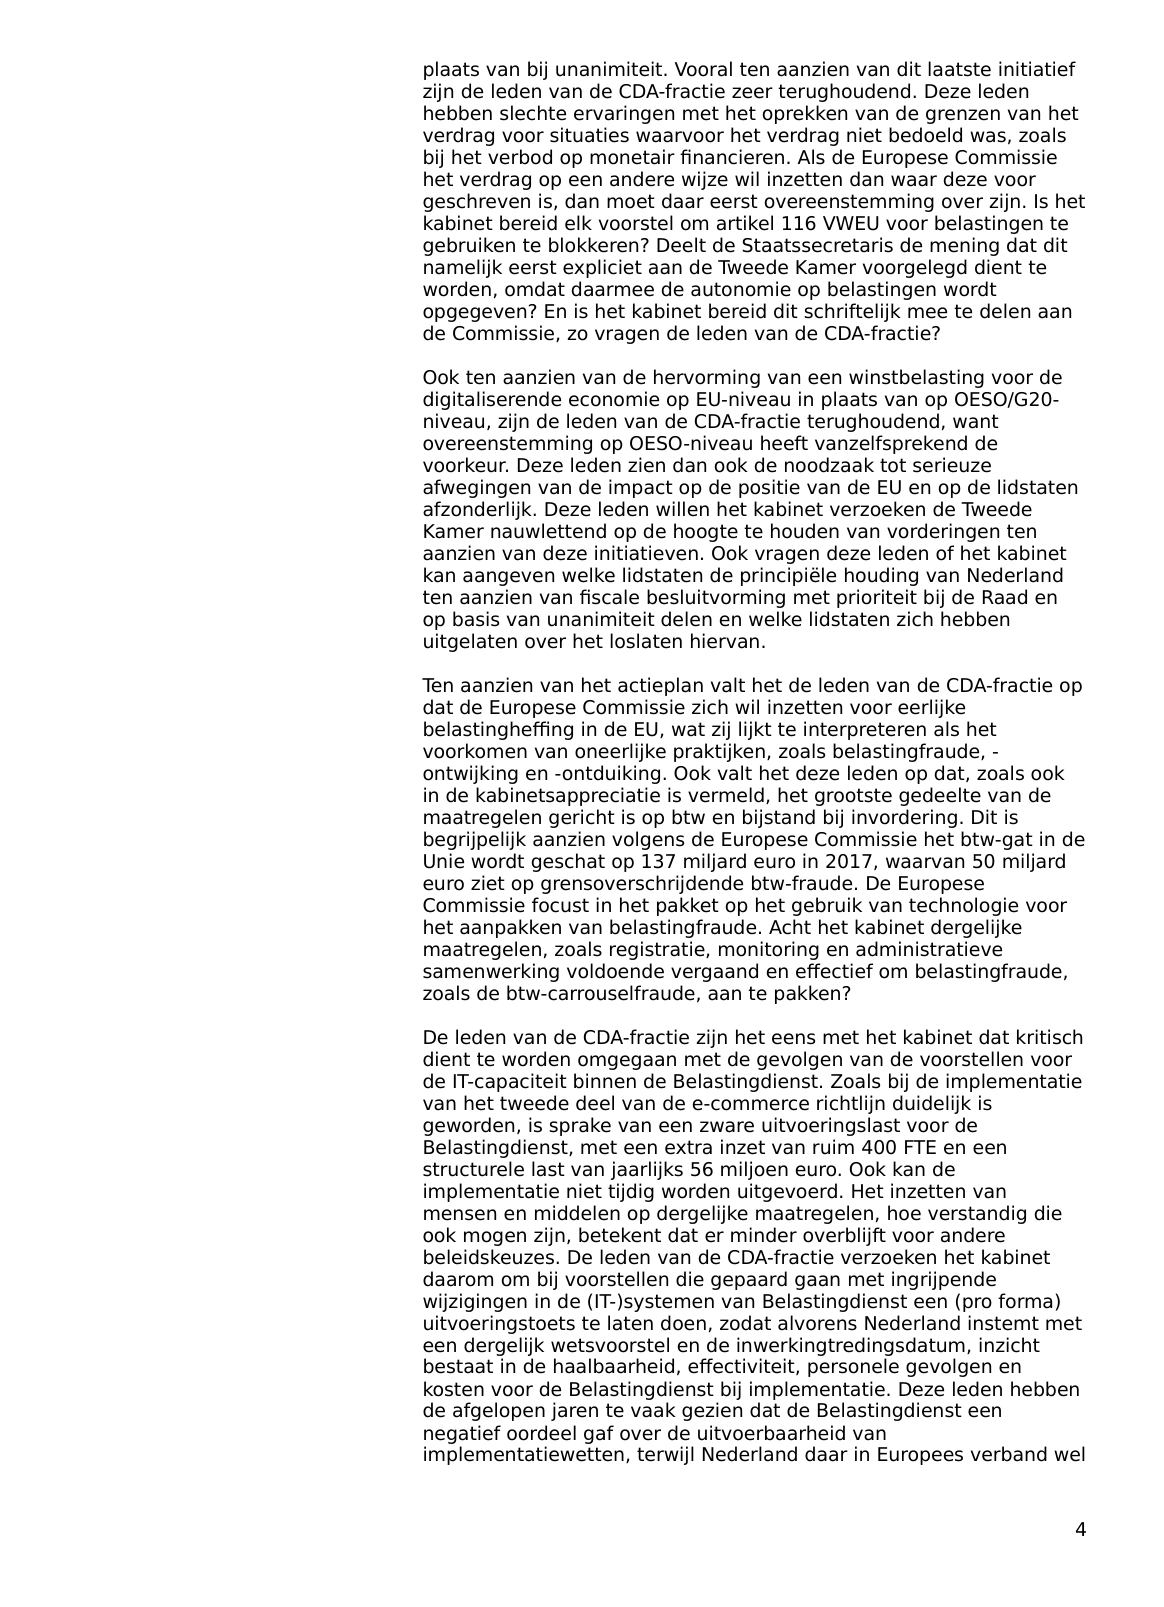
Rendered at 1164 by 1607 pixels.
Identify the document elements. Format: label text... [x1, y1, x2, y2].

text Ten aanzien van het actieplan valt het de leden van de CDA-fractie op dat de Europese Commissie zich wil inzetten voor eerlijke belastingheffing in de EU, wat zij lijkt te interpreteren als het voorkomen van oneerlijke praktijken, zoals belastingfraude, -ontwijking en -ontduiking. Ook valt het deze leden op dat, zoals ook in de kabinetsappreciatie is vermeld, het grootste gedeelte van de maatregelen gericht is op btw en bijstand bij invordering. Dit is begrijpelijk aanzien volgens de Europese Commissie het btw-gat in de Unie wordt geschat op 137 miljard euro in 2017, waarvan 50 miljard euro ziet op grensoverschrijdende btw-fraude. De Europese Commissie focust in het pakket op het gebruik van technologie voor het aanpakken van belastingfraude. Acht het kabinet dergelijke maatregelen, zoals registratie, monitoring en administratieve samenwerking voldoende vergaand en effectief om belastingfraude, zoals de btw-carrouselfraude, aan te pakken? [422, 675, 1087, 1004]
text Ook ten aanzien van de hervorming van een winstbelasting voor de digitaliserende economie op EU-niveau in plaats van op OESO/G20-niveau, zijn de leden van de CDA-fractie terughoudend, want overeenstemming op OESO-niveau heeft vanzelfsprekend de voorkeur. Deze leden zien dan ook de noodzaak tot serieuze afwegingen van de impact op de positie van de EU en op de lidstaten afzonderlijk. Deze leden willen het kabinet verzoeken de Tweede Kamer nauwlettend op de hoogte te houden van vorderingen ten aanzien van deze initiatieven. Ook vragen deze leden of het kabinet kan aangeven welke lidstaten de principiële houding van Nederland ten aanzien van fiscale besluitvorming met prioriteit bij de Raad en op basis van unanimiteit delen en welke lidstaten zich hebben uitgelaten over het loslaten hiervan. [422, 367, 1087, 653]
text plaats van bij unanimiteit. Vooral ten aanzien van dit laatste initiatief zijn de leden van de CDA-fractie zeer terughoudend. Deze leden hebben slechte ervaringen met het oprekken van de grenzen van het verdrag voor situaties waarvoor het verdrag niet bedoeld was, zoals bij het verbod op monetair financieren. Als de Europese Commissie het verdrag op een andere wijze wil inzetten dan waar deze voor geschreven is, dan moet daar eerst overeenstemming over zijn. Is het kabinet bereid elk voorstel om artikel 116 VWEU voor belastingen te gebruiken te blokkeren? Deelt de Staatssecretaris de mening dat dit namelijk eerst expliciet aan de Tweede Kamer voorgelegd dient te worden, omdat daarmee de autonomie op belastingen wordt opgegeven? En is het kabinet bereid dit schriftelijk mee te delen aan de Commissie, zo vragen de leden van de CDA-fractie? [422, 59, 1087, 345]
text De leden van de CDA-fractie zijn het eens met het kabinet dat kritisch dient te worden omgegaan met de gevolgen van de voorstellen voor de IT-capaciteit binnen de Belastingdienst. Zoals bij de implementatie van het tweede deel van de e-commerce richtlijn duidelijk is geworden, is sprake van een zware uitvoeringslast voor de Belastingdienst, met een extra inzet van ruim 400 FTE en een structurele last van jaarlijks 56 miljoen euro. Ook kan de implementatie niet tijdig worden uitgevoerd. Het inzetten van mensen en middelen op dergelijke maatregelen, hoe verstandig die ook mogen zijn, betekent dat er minder overblijft voor andere beleidskeuzes. De leden van de CDA-fractie verzoeken het kabinet daarom om bij voorstellen die gepaard gaan met ingrijpende wijzigingen in de (IT-)systemen van Belastingdienst een (pro forma) uitvoeringstoets te laten doen, zodat alvorens Nederland instemt met een dergelijk wetsvoorstel en de inwerkingtredingsdatum, inzicht bestaat in de haalbaarheid, effectiviteit, personele gevolgen en kosten voor de Belastingdienst bij implementatie. Deze leden hebben de afgelopen jaren te vaak gezien dat de Belastingdienst een negatief oordeel gaf over de uitvoerbaarheid van implementatiewetten, terwijl Nederland daar in Europees verband wel [422, 1027, 1087, 1466]
